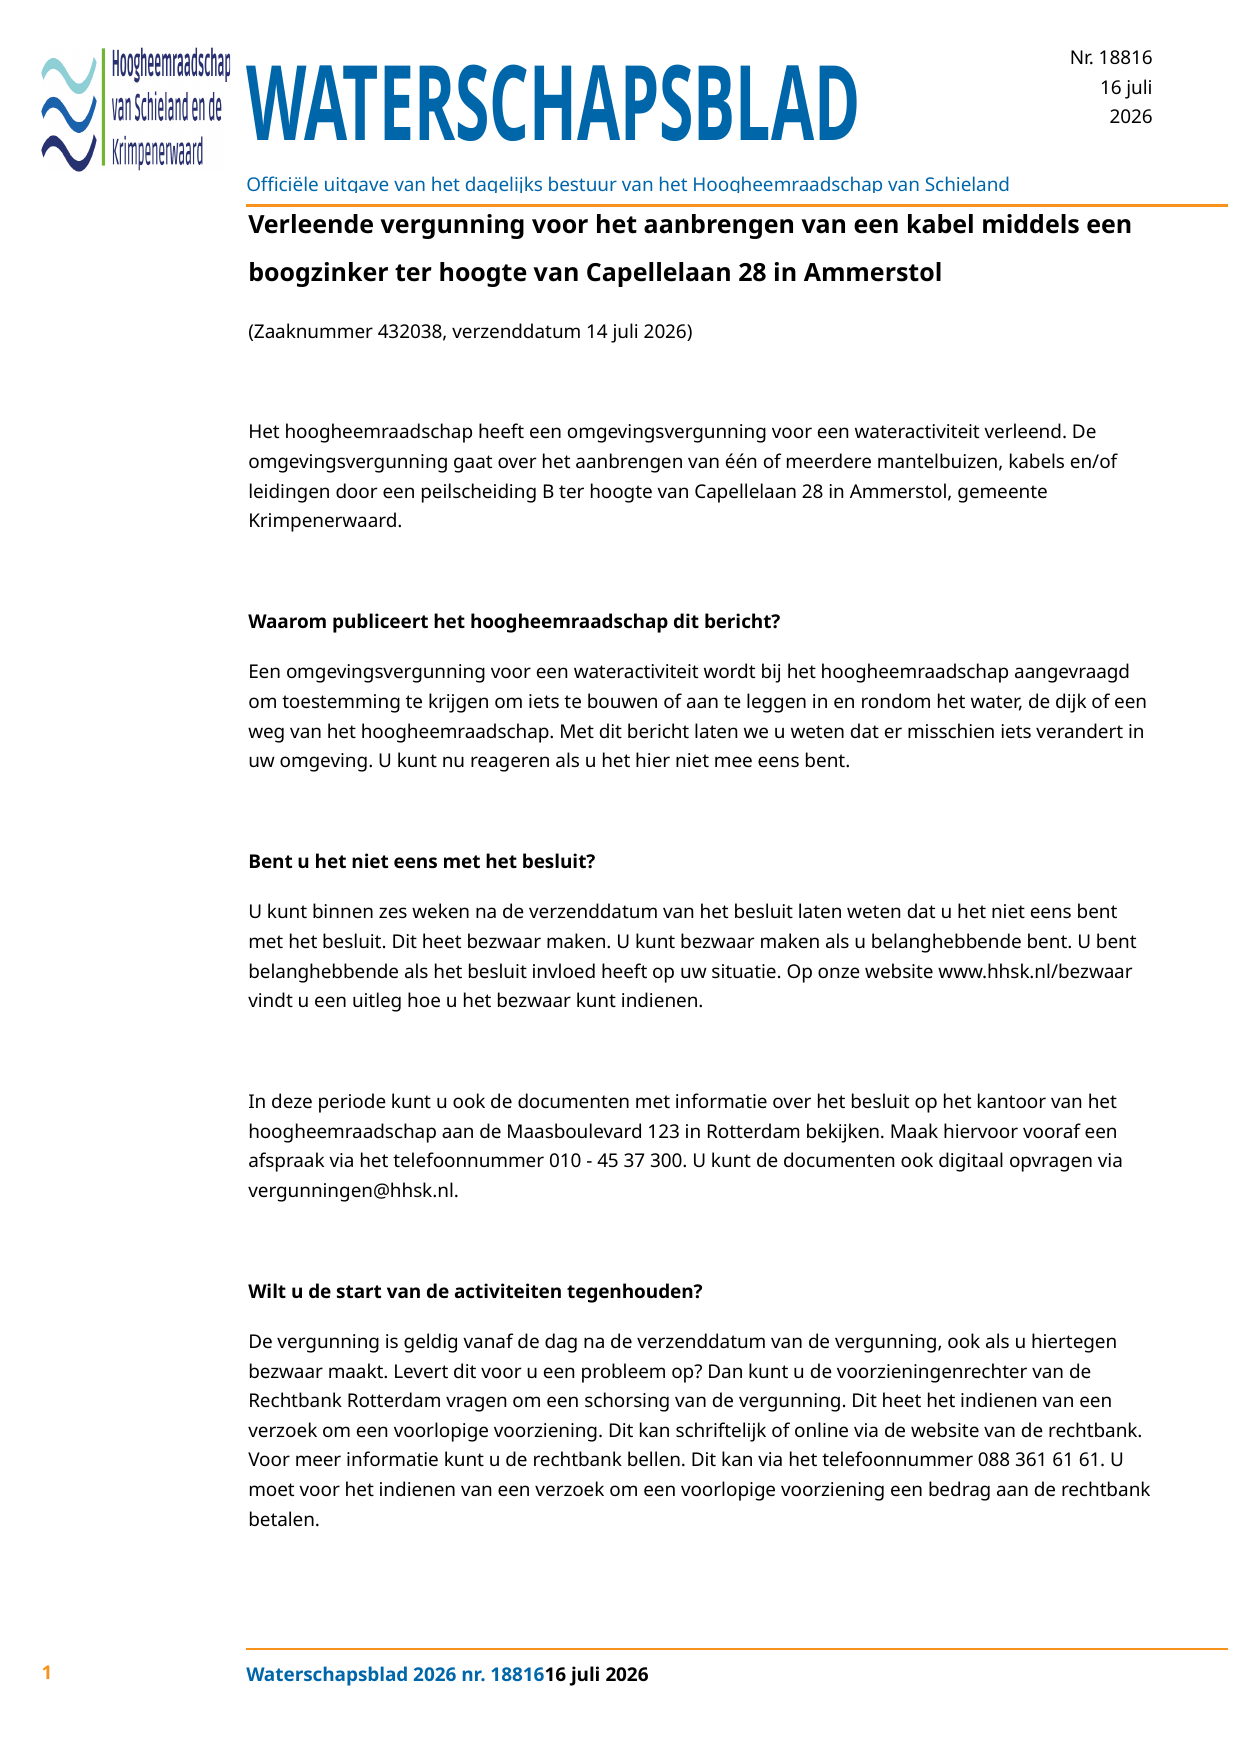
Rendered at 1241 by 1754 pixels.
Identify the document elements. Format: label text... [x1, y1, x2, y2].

picture [41, 47, 231, 172]
text In deze periode kunt u ook de documenten met informatie over het besluit op het kantoor van het hoogheemraadschap aan de Maasboulevard 123 in Rotterdam bekijken. Maak hiervoor vooraf een afspraak via het telefoonnummer 010 - 45 37 300. U kunt de documenten ook digitaal opvragen via vergunningen@hhsk.nl. [248, 1088, 1152, 1203]
text Het hoogheemraadschap heeft een omgevingsvergunning voor een wateractiviteit verleend. De omgevingsvergunning gaat over het aanbrengen van één of meerdere mantelbuizen, kabels en/of leidingen door een peilscheiding B ter hoogte van Capellelaan 28 in Ammerstol, gemeente Krimpenerwaard. [248, 419, 1152, 533]
text Waarom publiceert het hoogheemraadschap dit bericht? [248, 608, 1152, 634]
text Een omgevingsvergunning voor een wateractiviteit wordt bij het hoogheemraadschap aangevraagd om toestemming te krijgen om iets te bouwen of aan te leggen in en rondom het water, de dijk of een weg van het hoogheemraadschap. Met dit bericht laten we u weten dat er misschien iets verandert in uw omgeving. U kunt nu reageren als u het hier niet mee eens bent. [248, 659, 1152, 773]
text (Zaaknummer 432038, verzenddatum 14 juli 2026) [248, 318, 1152, 344]
text Verleende vergunning voor het aanbrengen van een kabel middels een boogzinker ter hoogte van Capellelaan 28 in Ammerstol [248, 207, 1152, 288]
text Bent u het niet eens met het besluit? [248, 848, 1152, 874]
text De vergunning is geldig vanaf de dag na de verzenddatum van de vergunning, ook als u hiertegen bezwaar maakt. Levert dit voor u een probleem op? Dan kunt u de voorzieningenrechter van de Rechtbank Rotterdam vragen om een schorsing van de vergunning. Dit heet het indienen van een verzoek om een voorlopige voorziening. Dit kan schriftelijk of online via de website van de rechtbank. Voor meer informatie kunt u de rechtbank bellen. Dit kan via het telefoonnummer 088 361 61 61. U moet voor het indienen van een verzoek om een voorlopige voorziening een bedrag aan de rechtbank betalen. [248, 1328, 1152, 1532]
text Wilt u de start van de activiteiten tegenhouden? [248, 1278, 1152, 1304]
text U kunt binnen zes weken na de verzenddatum van het besluit laten weten dat u het niet eens bent met het besluit. Dit heet bezwaar maken. U kunt bezwaar maken als u belanghebbende bent. U bent belanghebbende als het besluit invloed heeft op uw situatie. Op onze website www.hhsk.nl/bezwaar vindt u een uitleg hoe u het bezwaar kunt indienen. [248, 899, 1152, 1013]
